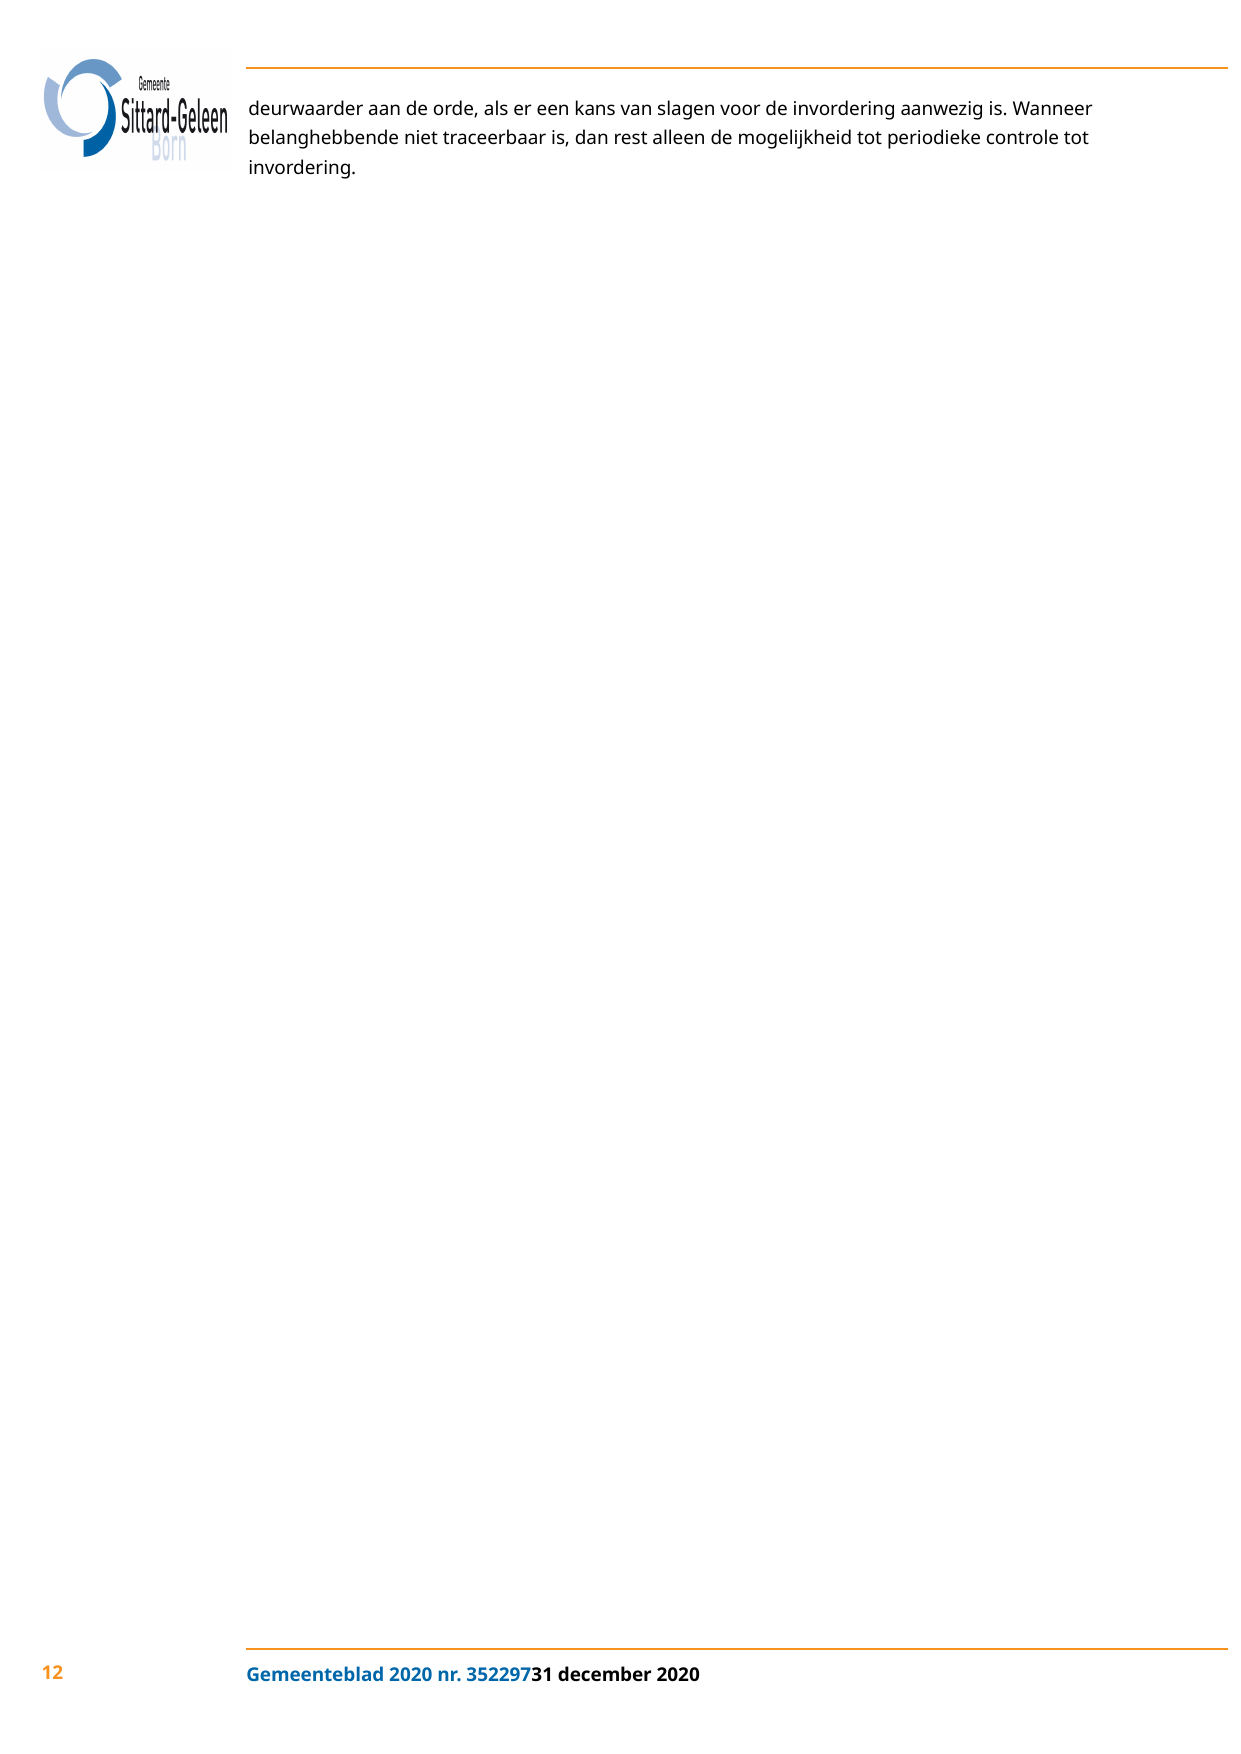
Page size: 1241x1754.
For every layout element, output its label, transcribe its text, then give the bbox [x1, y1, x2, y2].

picture [41, 47, 231, 172]
text deurwaarder aan de orde, als er een kans van slagen voor de invordering aanwezig is. Wanneer belanghebbende niet traceerbaar is, dan rest alleen de mogelijkheid tot periodieke controle tot invordering. [248, 95, 1152, 180]
